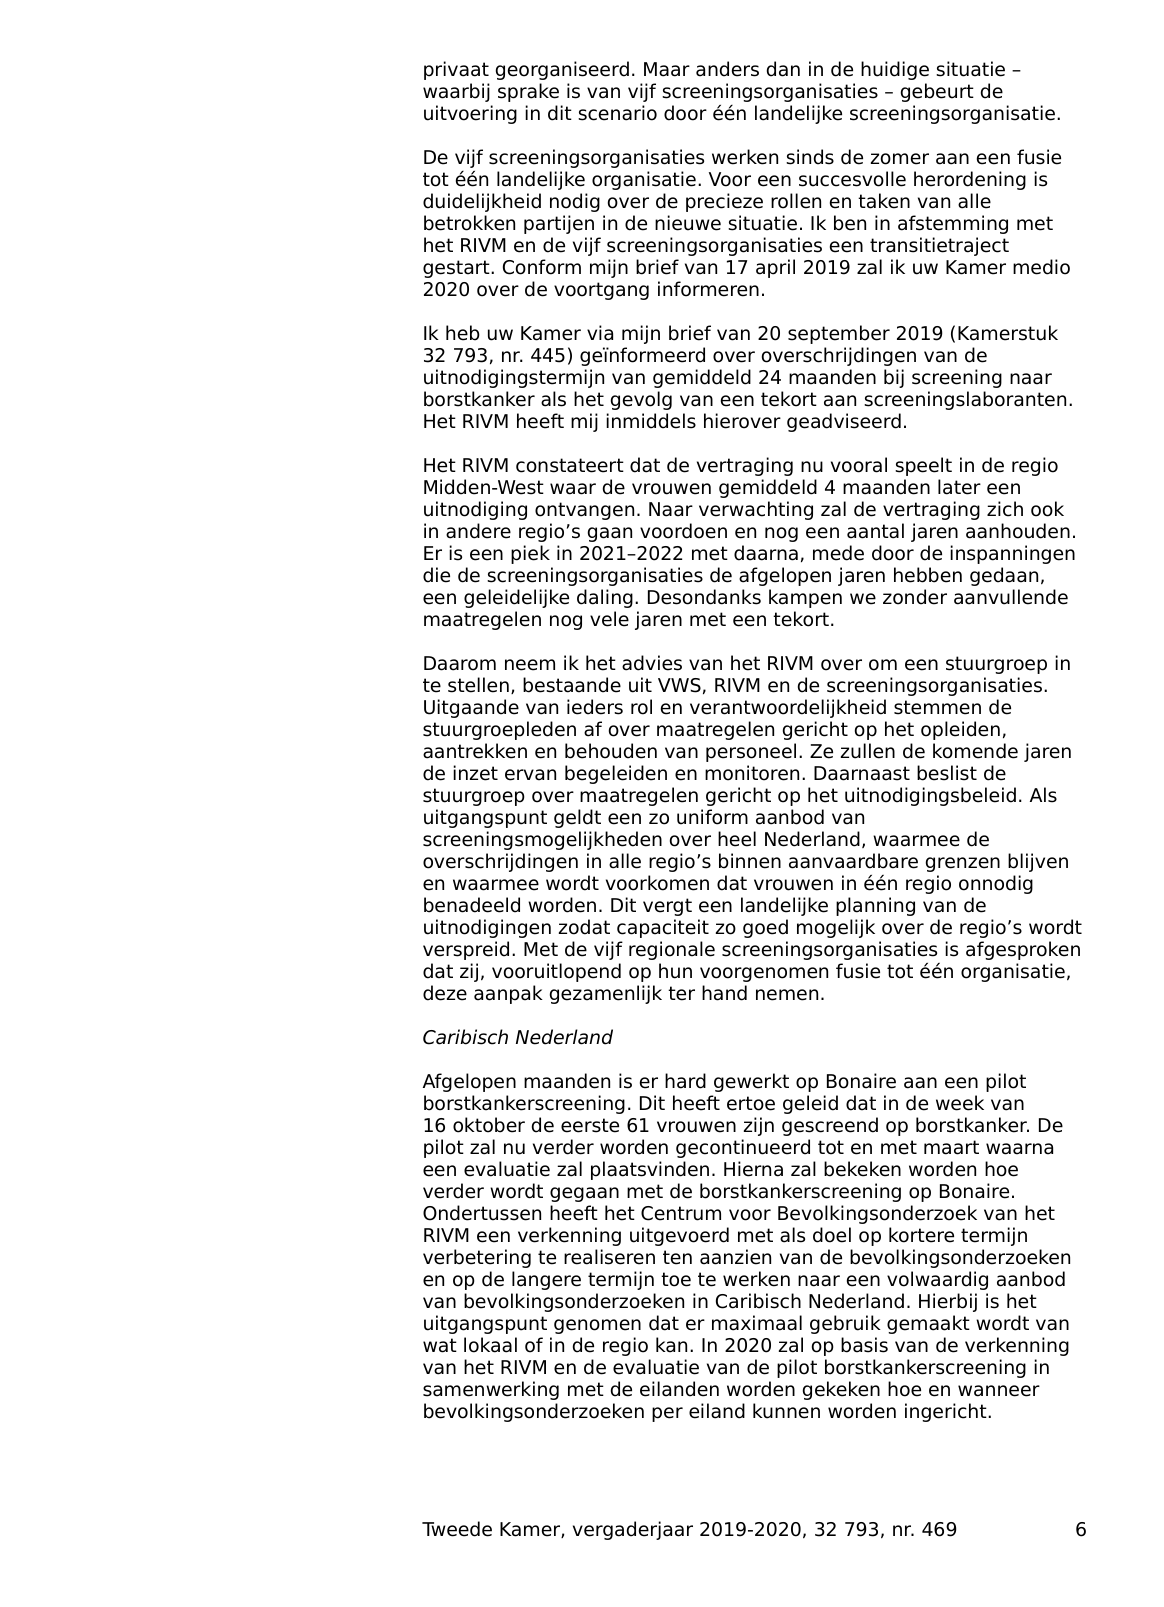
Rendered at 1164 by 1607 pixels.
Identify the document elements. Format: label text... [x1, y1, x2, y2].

subtitle Caribisch Nederland [422, 1027, 1087, 1049]
text privaat georganiseerd. Maar anders dan in de huidige situatie – waarbij sprake is van vijf screeningsorganisaties – gebeurt de uitvoering in dit scenario door één landelijke screeningsorganisatie. [422, 59, 1087, 125]
text De vijf screeningsorganisaties werken sinds de zomer aan een fusie tot één landelijke organisatie. Voor een succesvolle herordening is duidelijkheid nodig over de precieze rollen en taken van alle betrokken partijen in de nieuwe situatie. Ik ben in afstemming met het RIVM en de vijf screeningsorganisaties een transitietraject gestart. Conform mijn brief van 17 april 2019 zal ik uw Kamer medio 2020 over de voortgang informeren. [422, 147, 1087, 301]
text Het RIVM constateert dat de vertraging nu vooral speelt in de regio Midden-West waar de vrouwen gemiddeld 4 maanden later een uitnodiging ontvangen. Naar verwachting zal de vertraging zich ook in andere regio’s gaan voordoen en nog een aantal jaren aanhouden. Er is een piek in 2021–2022 met daarna, mede door de inspanningen die de screeningsorganisaties de afgelopen jaren hebben gedaan, een geleidelijke daling. Desondanks kampen we zonder aanvullende maatregelen nog vele jaren met een tekort. [422, 455, 1087, 631]
text Afgelopen maanden is er hard gewerkt op Bonaire aan een pilot borstkankerscreening. Dit heeft ertoe geleid dat in de week van 16 oktober de eerste 61 vrouwen zijn gescreend op borstkanker. De pilot zal nu verder worden gecontinueerd tot en met maart waarna een evaluatie zal plaatsvinden. Hierna zal bekeken worden hoe verder wordt gegaan met de borstkankerscreening op Bonaire. Ondertussen heeft het Centrum voor Bevolkingsonderzoek van het RIVM een verkenning uitgevoerd met als doel op kortere termijn verbetering te realiseren ten aanzien van de bevolkingsonderzoeken en op de langere termijn toe te werken naar een volwaardig aanbod van bevolkingsonderzoeken in Caribisch Nederland. Hierbij is het uitgangspunt genomen dat er maximaal gebruik gemaakt wordt van wat lokaal of in de regio kan. In 2020 zal op basis van de verkenning van het RIVM en de evaluatie van de pilot borstkankerscreening in samenwerking met de eilanden worden gekeken hoe en wanneer bevolkingsonderzoeken per eiland kunnen worden ingericht. [422, 1071, 1087, 1423]
text Ik heb uw Kamer via mijn brief van 20 september 2019 (Kamerstuk 32 793, nr. 445) geïnformeerd over overschrijdingen van de uitnodigingstermijn van gemiddeld 24 maanden bij screening naar borstkanker als het gevolg van een tekort aan screeningslaboranten. Het RIVM heeft mij inmiddels hierover geadviseerd. [422, 323, 1087, 433]
text Daarom neem ik het advies van het RIVM over om een stuurgroep in te stellen, bestaande uit VWS, RIVM en de screeningsorganisaties. Uitgaande van ieders rol en verantwoordelijkheid stemmen de stuurgroepleden af over maatregelen gericht op het opleiden, aantrekken en behouden van personeel. Ze zullen de komende jaren de inzet ervan begeleiden en monitoren. Daarnaast beslist de stuurgroep over maatregelen gericht op het uitnodigingsbeleid. Als uitgangspunt geldt een zo uniform aanbod van screeningsmogelijkheden over heel Nederland, waarmee de overschrijdingen in alle regio’s binnen aanvaardbare grenzen blijven en waarmee wordt voorkomen dat vrouwen in één regio onnodig benadeeld worden. Dit vergt een landelijke planning van de uitnodigingen zodat capaciteit zo goed mogelijk over de regio’s wordt verspreid. Met de vijf regionale screeningsorganisaties is afgesproken dat zij, vooruitlopend op hun voorgenomen fusie tot één organisatie, deze aanpak gezamenlijk ter hand nemen. [422, 653, 1087, 1005]
